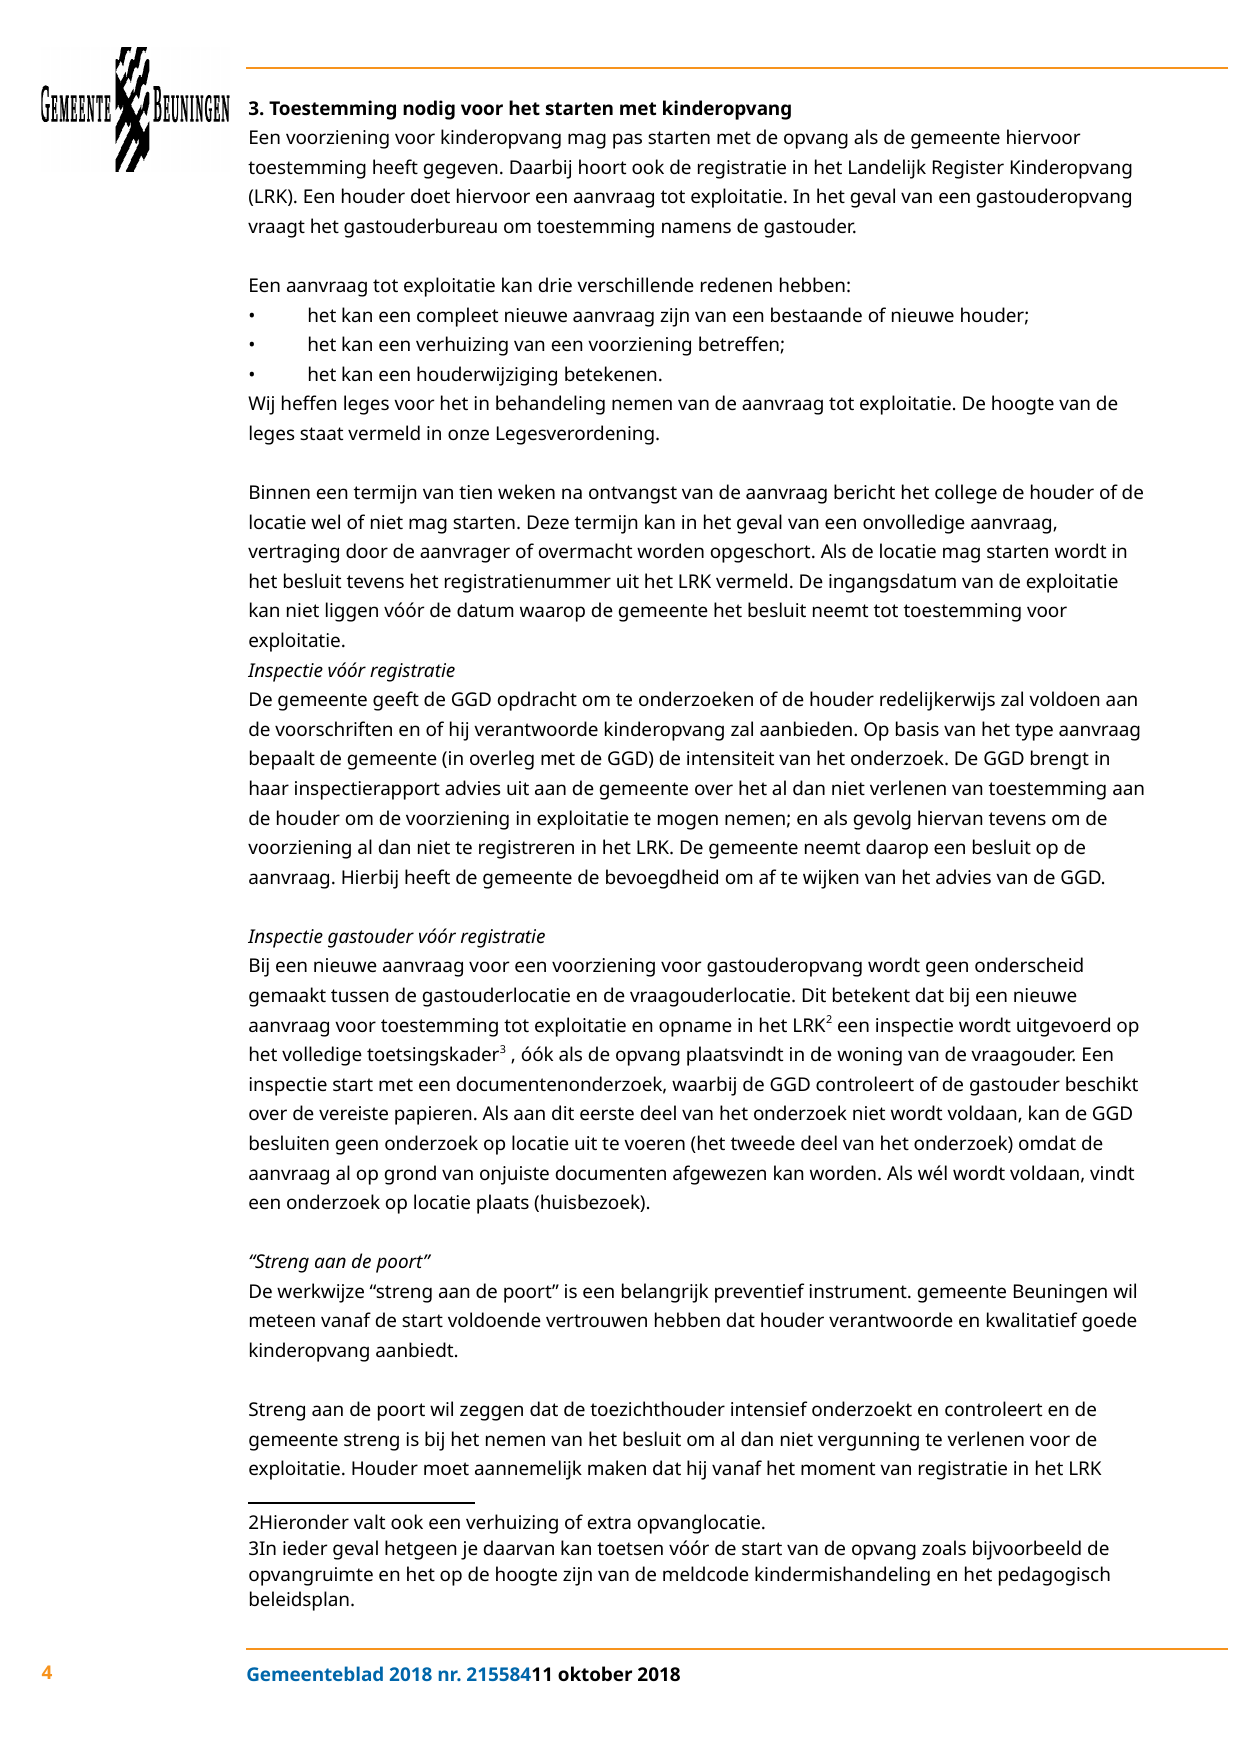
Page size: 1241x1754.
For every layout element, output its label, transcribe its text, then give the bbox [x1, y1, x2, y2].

text Een aanvraag tot exploitatie kan drie verschillende redenen hebben: [248, 272, 1152, 298]
text De gemeente geeft de GGD opdracht om te onderzoeken of de houder redelijkerwijs zal voldoen aan de voorschriften en of hij verantwoorde kinderopvang zal aanbieden. Op basis van het type aanvraag bepaalt de gemeente (in overleg met de GGD) de intensiteit van het onderzoek. De GGD brengt in haar inspectierapport advies uit aan de gemeente over het al dan niet verlenen van toestemming aan de houder om de voorziening in exploitatie te mogen nemen; en als gevolg hiervan tevens om de voorziening al dan niet te registreren in het LRK. De gemeente neemt daarop een besluit op de aanvraag. Hierbij heeft de gemeente de bevoegdheid om af te wijken van het advies van de GGD. [248, 686, 1152, 890]
text Bij een nieuwe aanvraag voor een voorziening voor gastouderopvang wordt geen onderscheid gemaakt tussen de gastouderlocatie en de vraagouderlocatie. Dit betekent dat bij een nieuwe aanvraag voor toestemming tot exploitatie en opname in het LRK een inspectie wordt uitgevoerd op het volledige toetsingskader , óók als de opvang plaatsvindt in de woning van de vraagouder. Een inspectie start met een documentenonderzoek, waarbij de GGD controleert of de gastouder beschikt over de vereiste papieren. Als aan dit eerste deel van het onderzoek niet wordt voldaan, kan de GGD besluiten geen onderzoek op locatie uit te voeren (het tweede deel van het onderzoek) omdat de aanvraag al op grond van onjuiste documenten afgewezen kan worden. Als wél wordt voldaan, vindt een onderzoek op locatie plaats (huisbezoek). [248, 953, 1152, 1215]
list het kan een compleet nieuwe aanvraag zijn van een bestaande of nieuwe houder; [248, 302, 1152, 328]
text Inspectie gastouder vóór registratie [248, 923, 1152, 949]
picture [41, 47, 231, 172]
list het kan een verhuizing van een voorziening betreffen; [248, 331, 1152, 357]
text Hieronder valt ook een verhuizing of extra opvanglocatie. [248, 1509, 1152, 1535]
text “Streng aan de poort” [248, 1248, 1152, 1274]
text Een voorziening voor kinderopvang mag pas starten met de opvang als de gemeente hiervoor toestemming heeft gegeven. Daarbij hoort ook de registratie in het Landelijk Register Kinderopvang (LRK). Een houder doet hiervoor een aanvraag tot exploitatie. In het geval van een gastouderopvang vraagt het gastouderbureau om toestemming namens de gastouder. [248, 124, 1152, 239]
text 3. Toestemming nodig voor het starten met kinderopvang [248, 95, 1152, 121]
text In ieder geval hetgeen je daarvan kan toetsen vóór de start van de opvang zoals bijvoorbeeld de opvangruimte en het op de hoogte zijn van de meldcode kindermishandeling en het pedagogisch beleidsplan. [248, 1535, 1152, 1612]
text Wij heffen leges voor het in behandeling nemen van de aanvraag tot exploitatie. De hoogte van de leges staat vermeld in onze Legesverordening. [248, 391, 1152, 446]
list het kan een houderwijziging betekenen. [248, 361, 1152, 387]
text Binnen een termijn van tien weken na ontvangst van de aanvraag bericht het college de houder of de locatie wel of niet mag starten. Deze termijn kan in het geval van een onvolledige aanvraag, vertraging door de aanvrager of overmacht worden opgeschort. Als de locatie mag starten wordt in het besluit tevens het registratienummer uit het LRK vermeld. De ingangsdatum van de exploitatie kan niet liggen vóór de datum waarop de gemeente het besluit neemt tot toestemming voor exploitatie. [248, 479, 1152, 653]
text De werkwijze “streng aan de poort” is een belangrijk preventief instrument. gemeente Beuningen wil meteen vanaf de start voldoende vertrouwen hebben dat houder verantwoorde en kwalitatief goede kinderopvang aanbiedt. [248, 1278, 1152, 1363]
text Inspectie vóór registratie [248, 657, 1152, 683]
text Streng aan de poort wil zeggen dat de toezichthouder intensief onderzoekt en controleert en de gemeente streng is bij het nemen van het besluit om al dan niet vergunning te verlenen voor de exploitatie. Houder moet aannemelijk maken dat hij vanaf het moment van registratie in het LRK [248, 1396, 1152, 1481]
